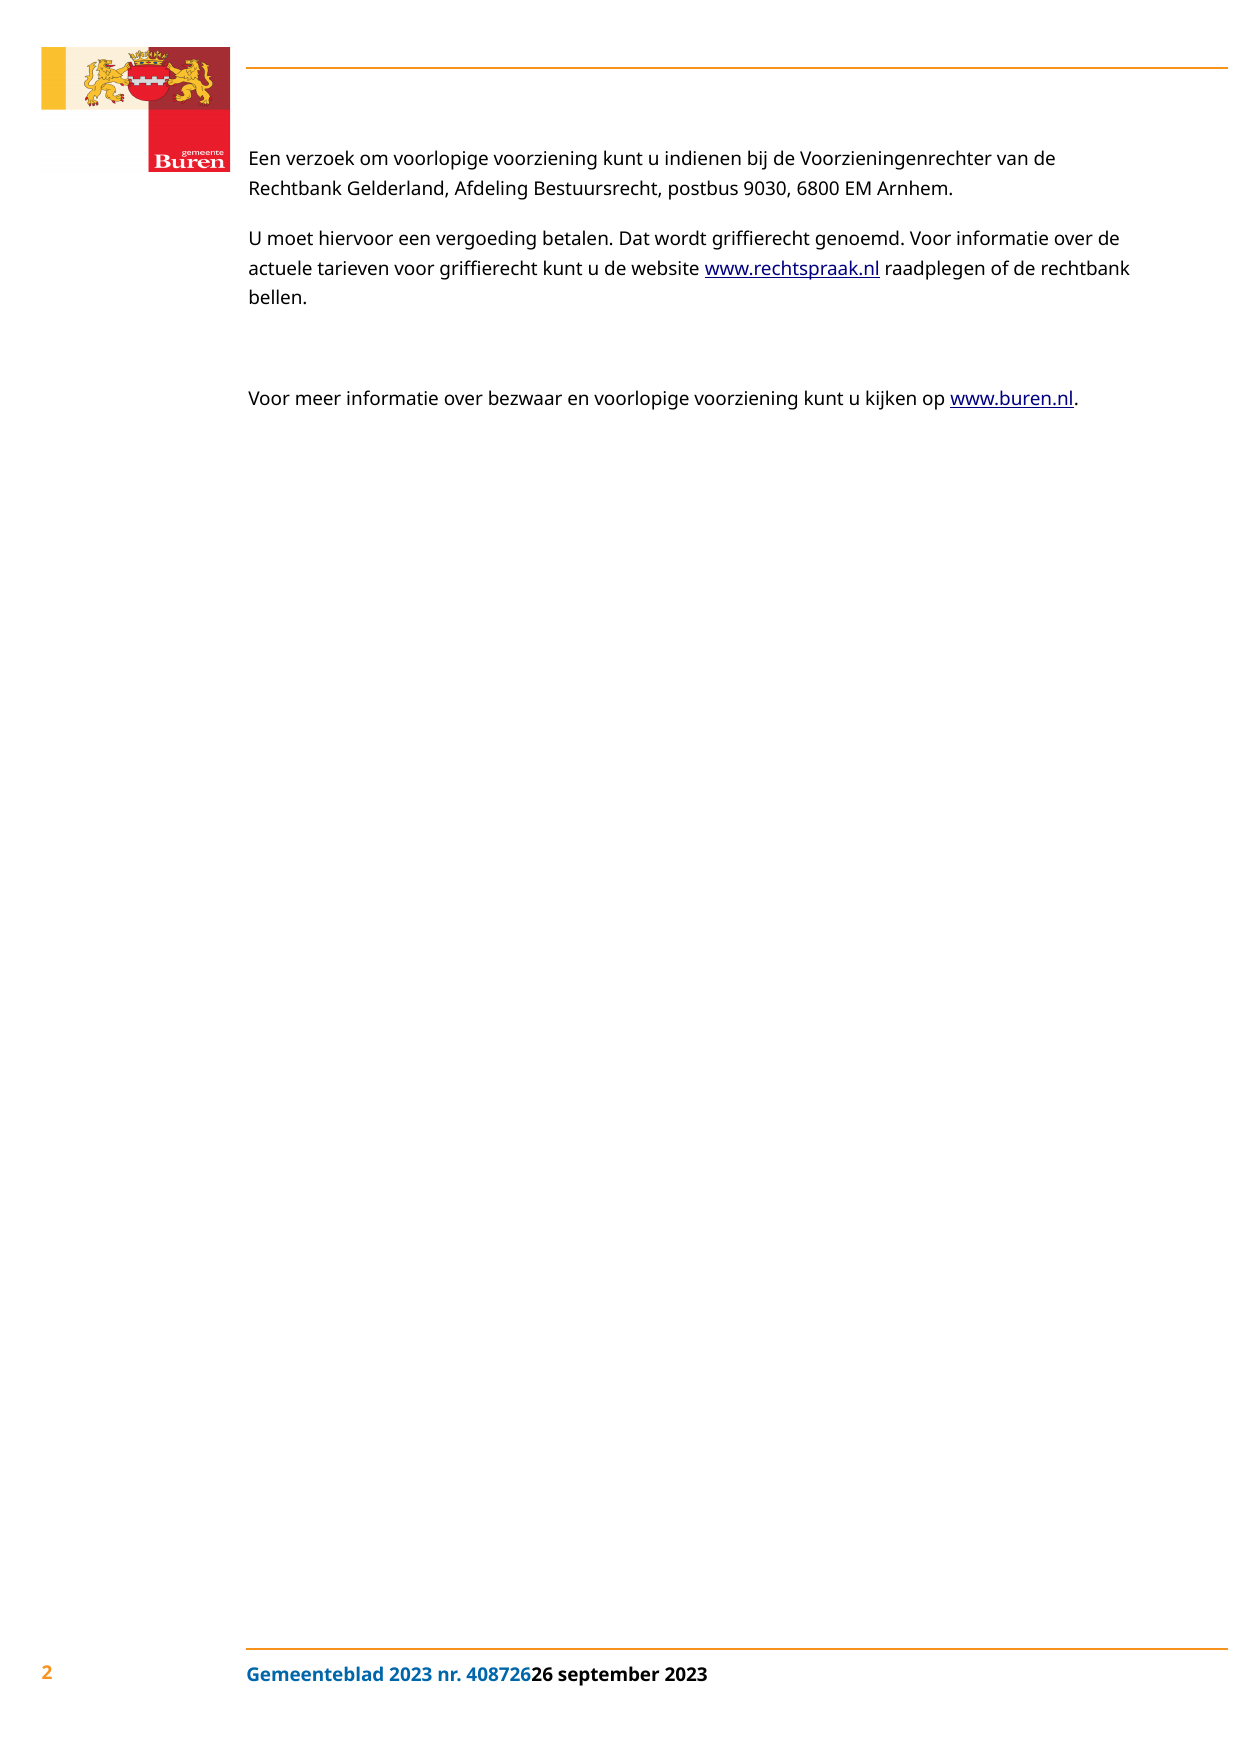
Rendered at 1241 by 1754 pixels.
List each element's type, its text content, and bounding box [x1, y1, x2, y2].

text U moet hiervoor een vergoeding betalen. Dat wordt griffierecht genoemd. Voor informatie over de actuele tarieven voor griffierecht kunt u de website www.rechtspraak.nl raadplegen of de rechtbank bellen. [248, 225, 1152, 310]
text Voor meer informatie over bezwaar en voorlopige voorziening kunt u kijken op www.buren.nl. [248, 385, 1152, 411]
text Een verzoek om voorlopige voorziening kunt u indienen bij de Voorzieningenrechter van de Rechtbank Gelderland, Afdeling Bestuursrecht, postbus 9030, 6800 EM Arnhem. [248, 145, 1152, 201]
picture [41, 47, 231, 172]
